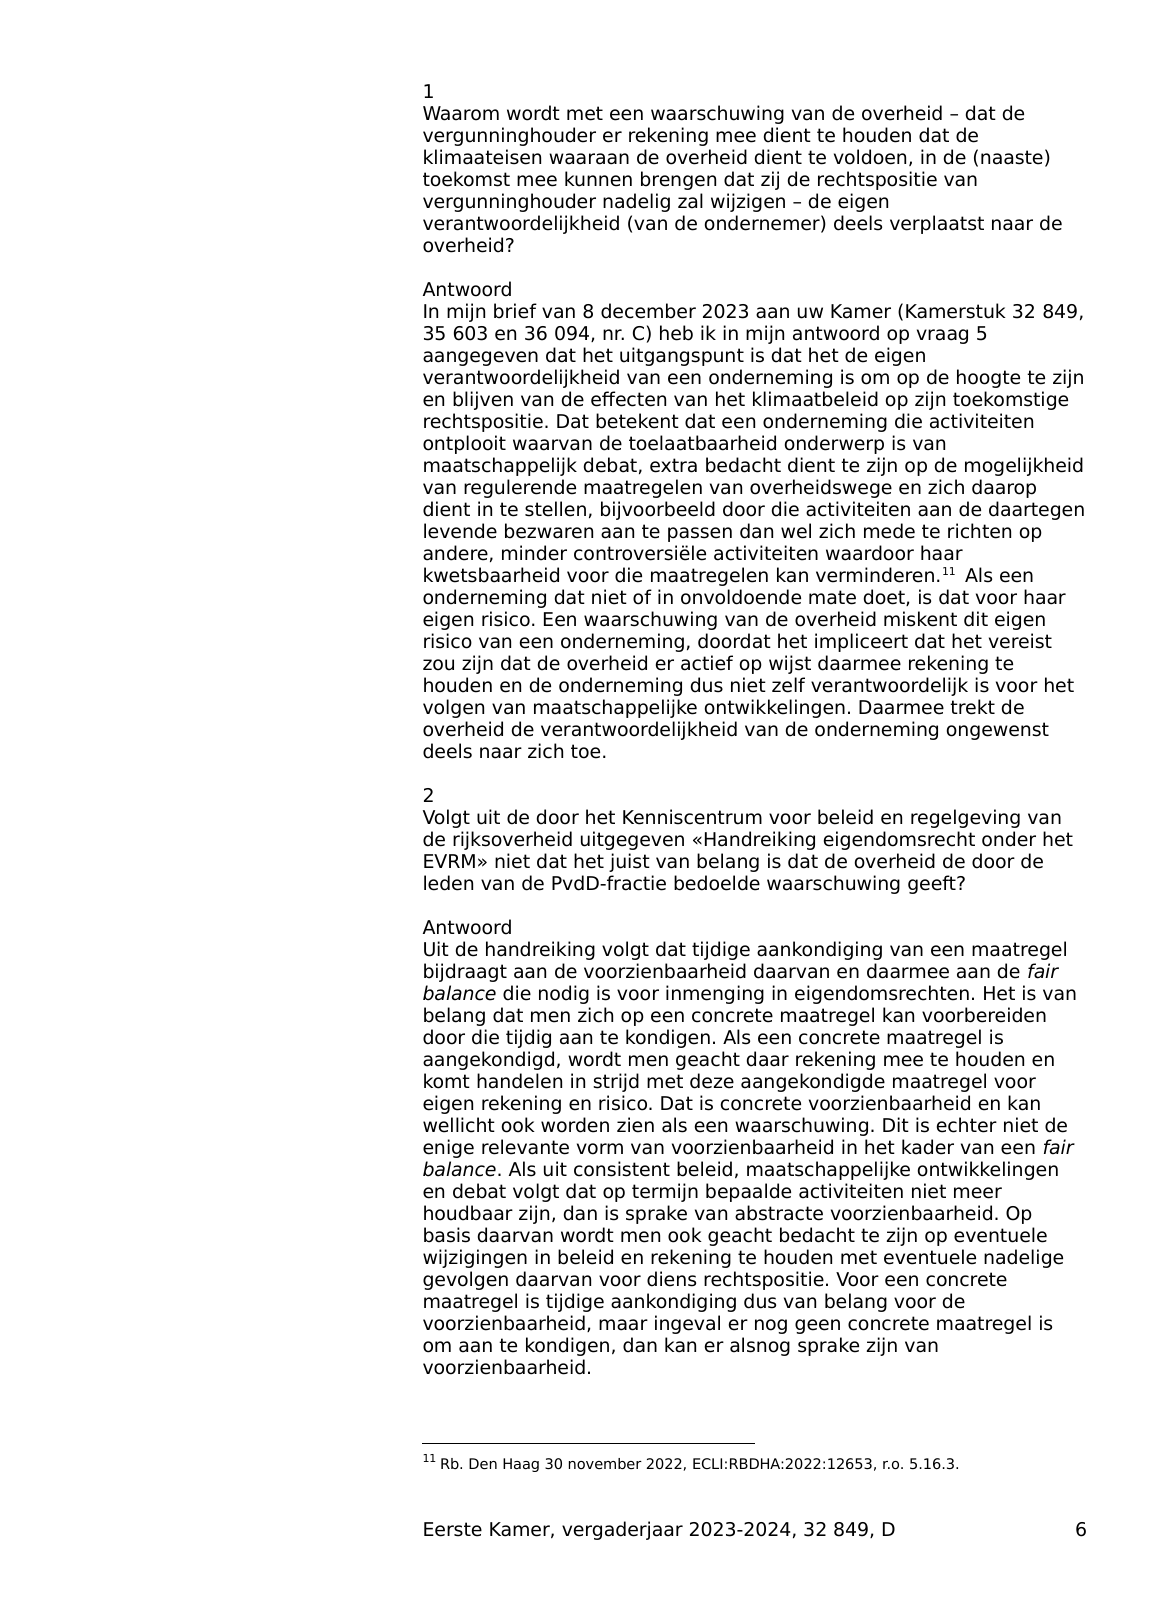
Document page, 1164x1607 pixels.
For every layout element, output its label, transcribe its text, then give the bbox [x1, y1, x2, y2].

text 2 [422, 785, 1087, 807]
text Volgt uit de door het Kenniscentrum voor beleid en regelgeving van de rijksoverheid uitgegeven «Handreiking eigendomsrecht onder het EVRM» niet dat het juist van belang is dat de overheid de door de leden van de PvdD-fractie bedoelde waarschuwing geeft? [422, 807, 1087, 895]
text Waarom wordt met een waarschuwing van de overheid – dat de vergunninghouder er rekening mee dient te houden dat de klimaateisen waaraan de overheid dient te voldoen, in de (naaste) toekomst mee kunnen brengen dat zij de rechtspositie van vergunninghouder nadelig zal wijzigen – de eigen verantwoordelijkheid (van de ondernemer) deels verplaatst naar de overheid? [422, 103, 1087, 257]
text Rb. Den Haag 30 november 2022, ECLI:RBDHA:2022:12653, r.o. 5.16.3. [422, 1452, 1087, 1474]
text Antwoord [422, 279, 1087, 301]
text In mijn brief van 8 december 2023 aan uw Kamer (Kamerstuk 32 849, 35 603 en 36 094, nr. C) heb ik in mijn antwoord op vraag 5 aangegeven dat het uitgangspunt is dat het de eigen verantwoordelijkheid van een onderneming is om op de hoogte te zijn en blijven van de effecten van het klimaatbeleid op zijn toekomstige rechtspositie. Dat betekent dat een onderneming die activiteiten ontplooit waarvan de toelaatbaarheid onderwerp is van maatschappelijk debat, extra bedacht dient te zijn op de mogelijkheid van regulerende maatregelen van overheidswege en zich daarop dient in te stellen, bijvoorbeeld door die activiteiten aan de daartegen levende bezwaren aan te passen dan wel zich mede te richten op andere, minder controversiële activiteiten waardoor haar kwetsbaarheid voor die maatregelen kan verminderen. Als een onderneming dat niet of in onvoldoende mate doet, is dat voor haar eigen risico. Een waarschuwing van de overheid miskent dit eigen risico van een onderneming, doordat het impliceert dat het vereist zou zijn dat de overheid er actief op wijst daarmee rekening te houden en de onderneming dus niet zelf verantwoordelijk is voor het volgen van maatschappelijke ontwikkelingen. Daarmee trekt de overheid de verantwoordelijkheid van de onderneming ongewenst deels naar zich toe. [422, 301, 1087, 763]
text Antwoord [422, 917, 1087, 939]
text Uit de handreiking volgt dat tijdige aankondiging van een maatregel bijdraagt aan de voorzienbaarheid daarvan en daarmee aan de fair balance die nodig is voor inmenging in eigendomsrechten. Het is van belang dat men zich op een concrete maatregel kan voorbereiden door die tijdig aan te kondigen. Als een concrete maatregel is aangekondigd, wordt men geacht daar rekening mee te houden en komt handelen in strijd met deze aangekondigde maatregel voor eigen rekening en risico. Dat is concrete voorzienbaarheid en kan wellicht ook worden zien als een waarschuwing. Dit is echter niet de enige relevante vorm van voorzienbaarheid in het kader van een fair balance. Als uit consistent beleid, maatschappelijke ontwikkelingen en debat volgt dat op termijn bepaalde activiteiten niet meer houdbaar zijn, dan is sprake van abstracte voorzienbaarheid. Op basis daarvan wordt men ook geacht bedacht te zijn op eventuele wijzigingen in beleid en rekening te houden met eventuele nadelige gevolgen daarvan voor diens rechtspositie. Voor een concrete maatregel is tijdige aankondiging dus van belang voor de voorzienbaarheid, maar ingeval er nog geen concrete maatregel is om aan te kondigen, dan kan er alsnog sprake zijn van voorzienbaarheid. [422, 939, 1087, 1379]
text 1 [422, 81, 1087, 103]
